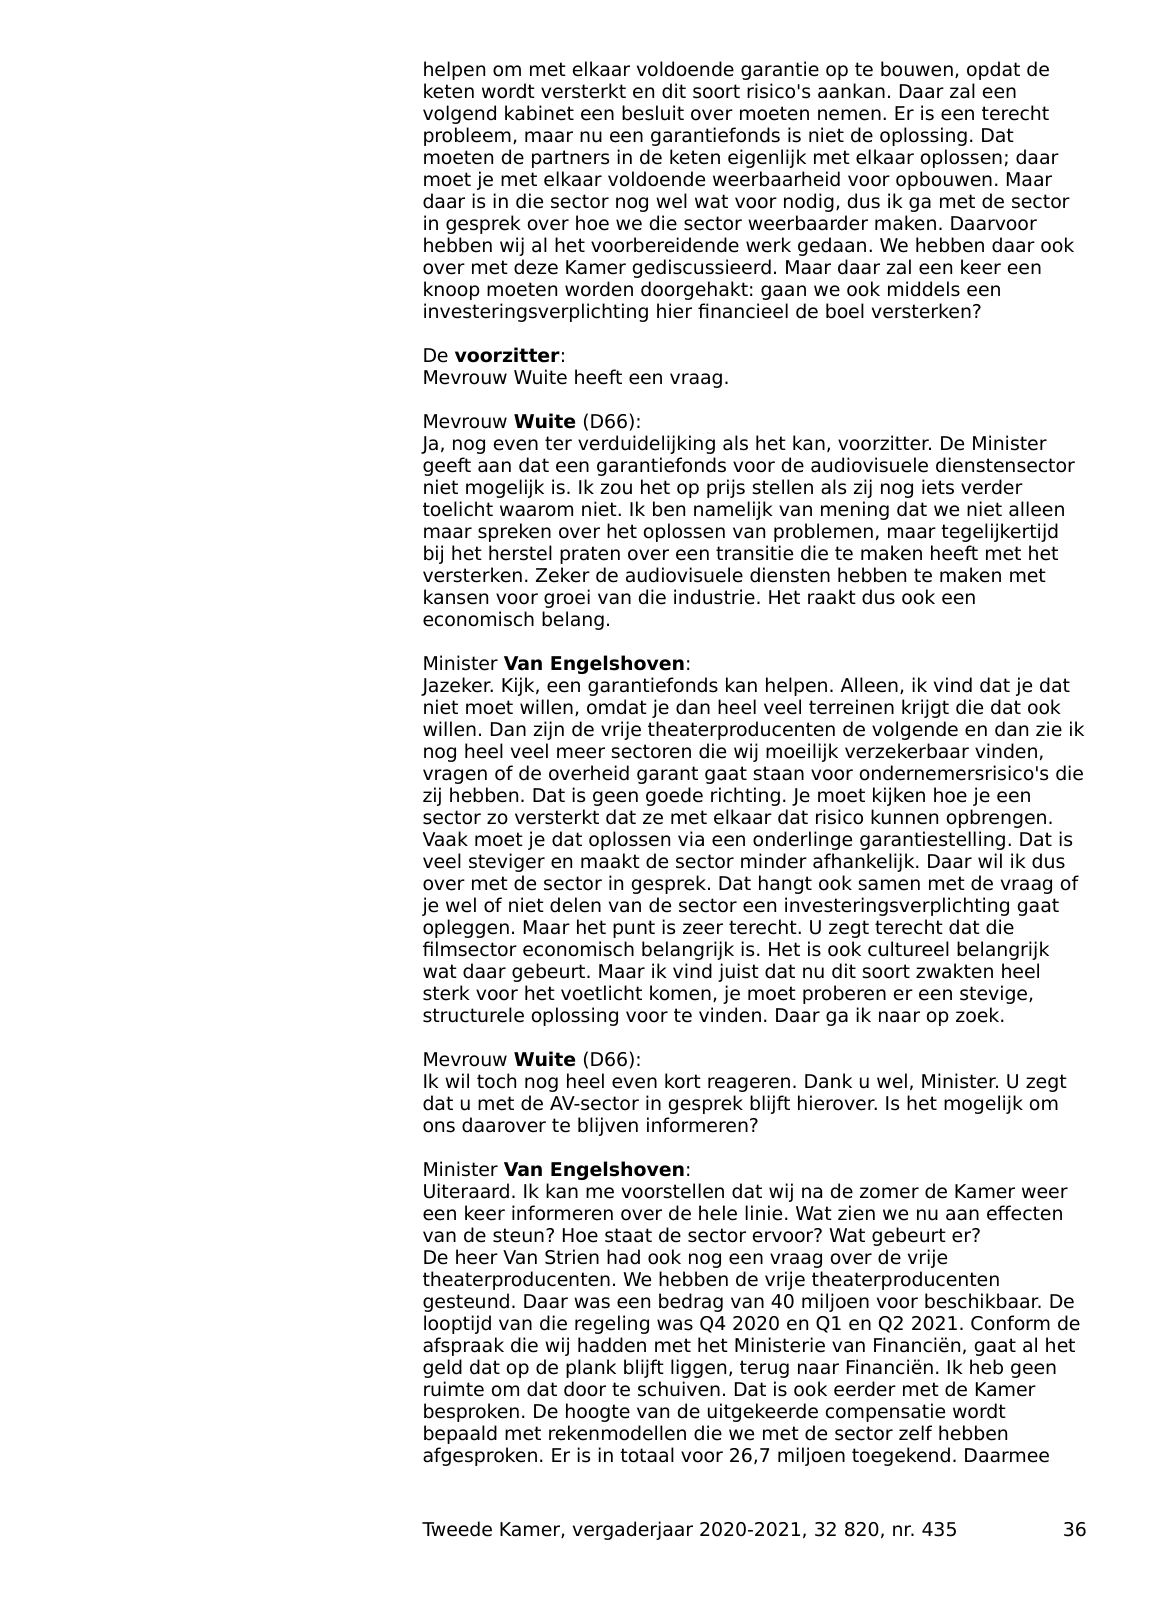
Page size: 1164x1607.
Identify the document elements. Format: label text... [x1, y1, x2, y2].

text Minister Van Engelshoven: [422, 1159, 1087, 1181]
text Jazeker. Kijk, een garantiefonds kan helpen. Alleen, ik vind dat je dat niet moet willen, omdat je dan heel veel terreinen krijgt die dat ook willen. Dan zijn de vrije theaterproducenten de volgende en dan zie ik nog heel veel meer sectoren die wij moeilijk verzekerbaar vinden, vragen of de overheid garant gaat staan voor ondernemersrisico's die zij hebben. Dat is geen goede richting. Je moet kijken hoe je een sector zo versterkt dat ze met elkaar dat risico kunnen opbrengen. Vaak moet je dat oplossen via een onderlinge garantiestelling. Dat is veel steviger en maakt de sector minder afhankelijk. Daar wil ik dus over met de sector in gesprek. Dat hangt ook samen met de vraag of je wel of niet delen van de sector een investeringsverplichting gaat opleggen. Maar het punt is zeer terecht. U zegt terecht dat die filmsector economisch belangrijk is. Het is ook cultureel belangrijk wat daar gebeurt. Maar ik vind juist dat nu dit soort zwakten heel sterk voor het voetlicht komen, je moet proberen er een stevige, structurele oplossing voor te vinden. Daar ga ik naar op zoek. [422, 675, 1087, 1027]
text De heer Van Strien had ook nog een vraag over de vrije theaterproducenten. We hebben de vrije theaterproducenten gesteund. Daar was een bedrag van 40 miljoen voor beschikbaar. De looptijd van die regeling was Q4 2020 en Q1 en Q2 2021. Conform de afspraak die wij hadden met het Ministerie van Financiën, gaat al het geld dat op de plank blijft liggen, terug naar Financiën. Ik heb geen ruimte om dat door te schuiven. Dat is ook eerder met de Kamer besproken. De hoogte van de uitgekeerde compensatie wordt bepaald met rekenmodellen die we met de sector zelf hebben afgesproken. Er is in totaal voor 26,7 miljoen toegekend. Daarmee [422, 1247, 1087, 1467]
text Ik wil toch nog heel even kort reageren. Dank u wel, Minister. U zegt dat u met de AV-sector in gesprek blijft hierover. Is het mogelijk om ons daarover te blijven informeren? [422, 1071, 1087, 1137]
text Ja, nog even ter verduidelijking als het kan, voorzitter. De Minister geeft aan dat een garantiefonds voor de audiovisuele dienstensector niet mogelijk is. Ik zou het op prijs stellen als zij nog iets verder toelicht waarom niet. Ik ben namelijk van mening dat we niet alleen maar spreken over het oplossen van problemen, maar tegelijkertijd bij het herstel praten over een transitie die te maken heeft met het versterken. Zeker de audiovisuele diensten hebben te maken met kansen voor groei van die industrie. Het raakt dus ook een economisch belang. [422, 433, 1087, 631]
text helpen om met elkaar voldoende garantie op te bouwen, opdat de keten wordt versterkt en dit soort risico's aankan. Daar zal een volgend kabinet een besluit over moeten nemen. Er is een terecht probleem, maar nu een garantiefonds is niet de oplossing. Dat moeten de partners in de keten eigenlijk met elkaar oplossen; daar moet je met elkaar voldoende weerbaarheid voor opbouwen. Maar daar is in die sector nog wel wat voor nodig, dus ik ga met de sector in gesprek over hoe we die sector weerbaarder maken. Daarvoor hebben wij al het voorbereidende werk gedaan. We hebben daar ook over met deze Kamer gediscussieerd. Maar daar zal een keer een knoop moeten worden doorgehakt: gaan we ook middels een investeringsverplichting hier financieel de boel versterken? [422, 59, 1087, 323]
text Minister Van Engelshoven: [422, 653, 1087, 675]
text De voorzitter: [422, 345, 1087, 367]
text Uiteraard. Ik kan me voorstellen dat wij na de zomer de Kamer weer een keer informeren over de hele linie. Wat zien we nu aan effecten van de steun? Hoe staat de sector ervoor? Wat gebeurt er? [422, 1181, 1087, 1247]
text Mevrouw Wuite (D66): [422, 1049, 1087, 1071]
text Mevrouw Wuite (D66): [422, 411, 1087, 433]
text Mevrouw Wuite heeft een vraag. [422, 367, 1087, 389]
